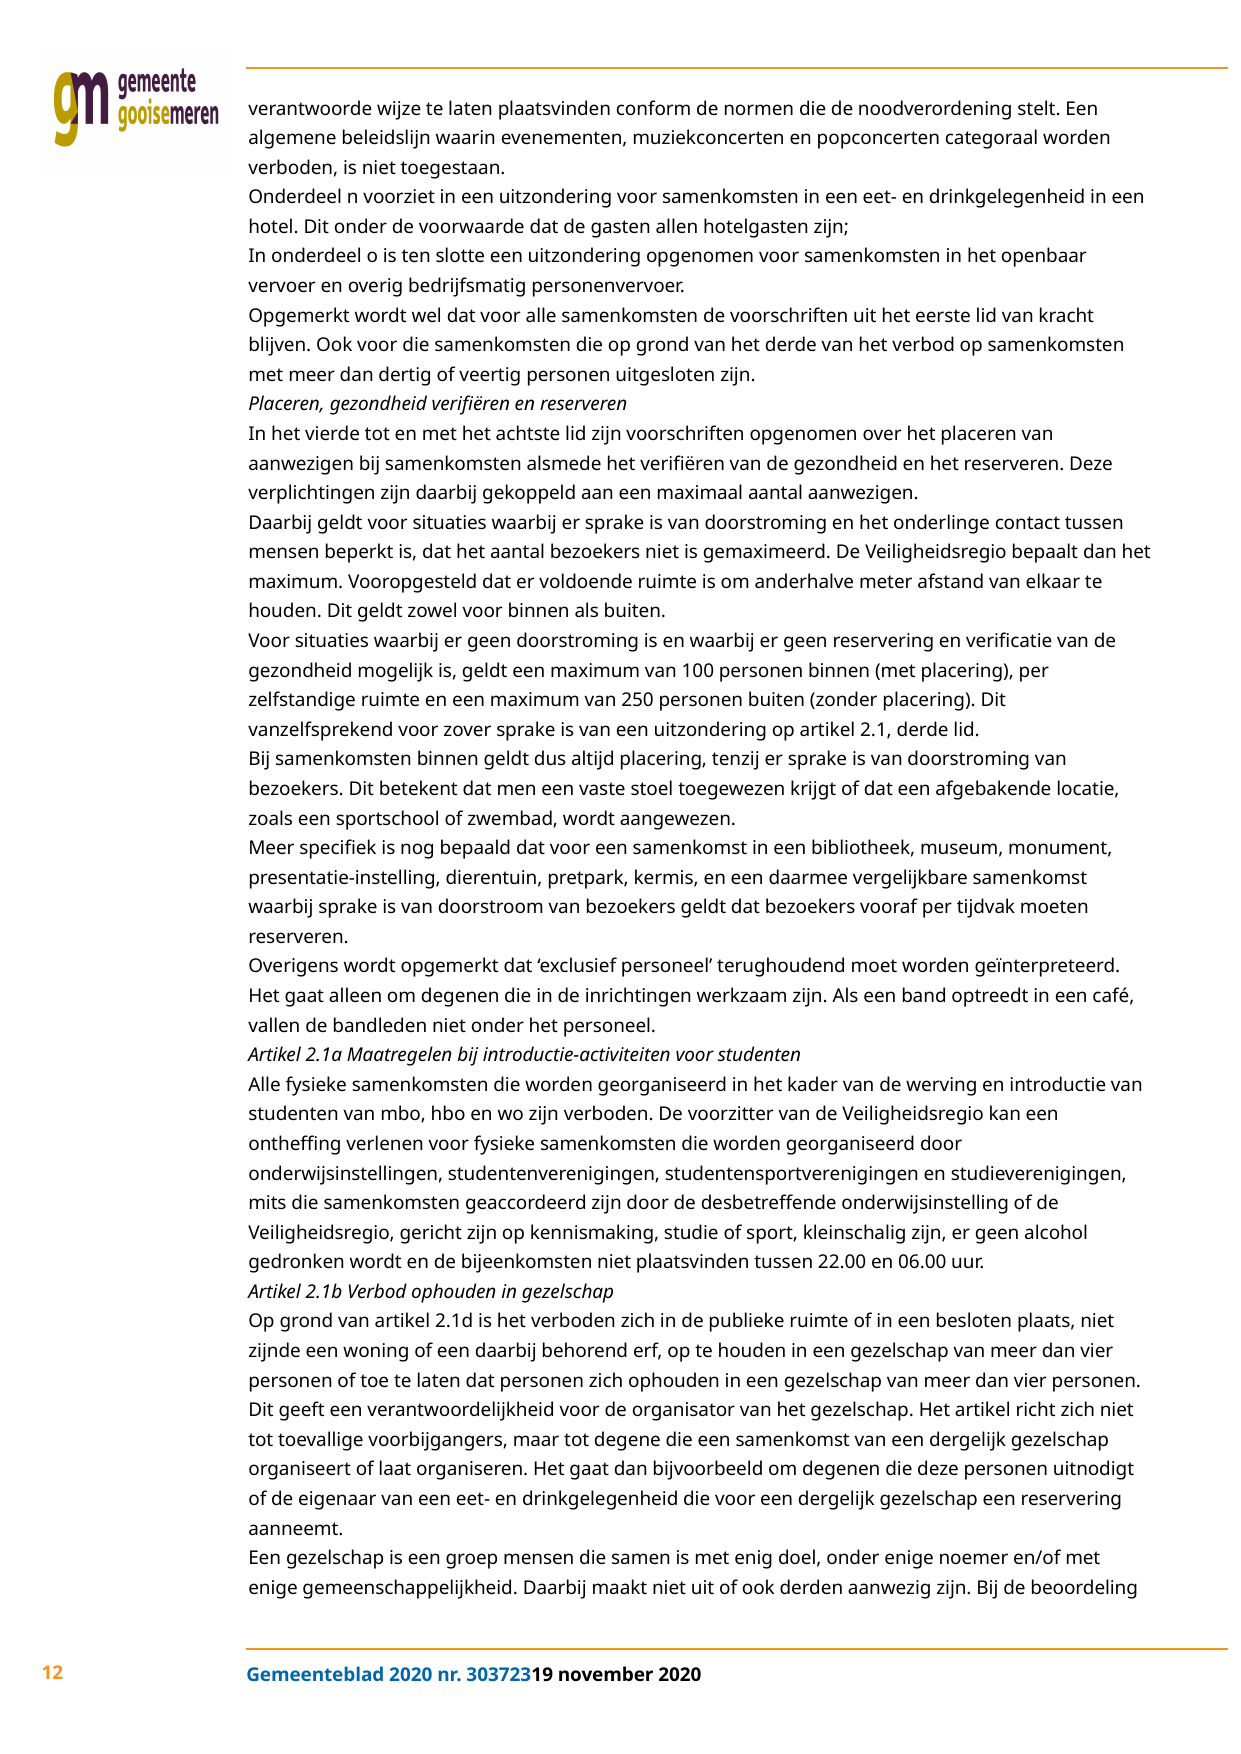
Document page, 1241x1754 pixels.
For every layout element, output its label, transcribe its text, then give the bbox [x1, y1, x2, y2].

text Bij samenkomsten binnen geldt dus altijd placering, tenzij er sprake is van doorstroming van bezoekers. Dit betekent dat men een vaste stoel toegewezen krijgt of dat een afgebakende locatie, zoals een sportschool of zwembad, wordt aangewezen. [248, 746, 1152, 831]
text Onderdeel n voorziet in een uitzondering voor samenkomsten in een eet- en drinkgelegenheid in een hotel. Dit onder de voorwaarde dat de gasten allen hotelgasten zijn; [248, 183, 1152, 239]
text verantwoorde wijze te laten plaatsvinden conform de normen die de noodverordening stelt. Een algemene beleidslijn waarin evenementen, muziekconcerten en popconcerten categoraal worden verboden, is niet toegestaan. [248, 95, 1152, 180]
text In onderdeel o is ten slotte een uitzondering opgenomen voor samenkomsten in het openbaar vervoer en overig bedrijfsmatig personenvervoer. [248, 243, 1152, 298]
text Meer specifiek is nog bepaald dat voor een samenkomst in een bibliotheek, museum, monument, presentatie-instelling, dierentuin, pretpark, kermis, en een daarmee vergelijkbare samenkomst waarbij sprake is van doorstroom van bezoekers geldt dat bezoekers vooraf per tijdvak moeten reserveren. [248, 834, 1152, 949]
text Artikel 2.1a Maatregelen bij introductie-activiteiten voor studenten [248, 1041, 1152, 1067]
text Daarbij geldt voor situaties waarbij er sprake is van doorstroming en het onderlinge contact tussen mensen beperkt is, dat het aantal bezoekers niet is gemaximeerd. De Veiligheidsregio bepaalt dan het maximum. Vooropgesteld dat er voldoende ruimte is om anderhalve meter afstand van elkaar te houden. Dit geldt zowel voor binnen als buiten. [248, 509, 1152, 623]
picture [41, 47, 231, 172]
text Alle fysieke samenkomsten die worden georganiseerd in het kader van de werving en introductie van studenten van mbo, hbo en wo zijn verboden. De voorzitter van de Veiligheidsregio kan een ontheffing verlenen voor fysieke samenkomsten die worden georganiseerd door onderwijsinstellingen, studentenverenigingen, studentensportverenigingen en studieverenigingen, mits die samenkomsten geaccordeerd zijn door de desbetreffende onderwijsinstelling of de Veiligheidsregio, gericht zijn op kennismaking, studie of sport, kleinschalig zijn, er geen alcohol gedronken wordt en de bijeenkomsten niet plaatsvinden tussen 22.00 en 06.00 uur. [248, 1071, 1152, 1274]
text Op grond van artikel 2.1d is het verboden zich in de publieke ruimte of in een besloten plaats, niet zijnde een woning of een daarbij behorend erf, op te houden in een gezelschap van meer dan vier personen of toe te laten dat personen zich ophouden in een gezelschap van meer dan vier personen. Dit geeft een verantwoordelijkheid voor de organisator van het gezelschap. Het artikel richt zich niet tot toevallige voorbijgangers, maar tot degene die een samenkomst van een dergelijk gezelschap organiseert of laat organiseren. Het gaat dan bijvoorbeeld om degenen die deze personen uitnodigt of de eigenaar van een eet- en drinkgelegenheid die voor een dergelijk gezelschap een reservering aanneemt. [248, 1308, 1152, 1541]
text Opgemerkt wordt wel dat voor alle samenkomsten de voorschriften uit het eerste lid van kracht blijven. Ook voor die samenkomsten die op grond van het derde van het verbod op samenkomsten met meer dan dertig of veertig personen uitgesloten zijn. [248, 302, 1152, 387]
text In het vierde tot en met het achtste lid zijn voorschriften opgenomen over het placeren van aanwezigen bij samenkomsten alsmede het verifiëren van de gezondheid en het reserveren. Deze verplichtingen zijn daarbij gekoppeld aan een maximaal aantal aanwezigen. [248, 420, 1152, 505]
text Artikel 2.1b Verbod ophouden in gezelschap [248, 1278, 1152, 1304]
text Een gezelschap is een groep mensen die samen is met enig doel, onder enige noemer en/of met enige gemeenschappelijkheid. Daarbij maakt niet uit of ook derden aanwezig zijn. Bij de beoordeling [248, 1544, 1152, 1600]
text Overigens wordt opgemerkt dat ‘exclusief personeel’ terughoudend moet worden geïnterpreteerd. Het gaat alleen om degenen die in de inrichtingen werkzaam zijn. Als een band optreedt in een café, vallen de bandleden niet onder het personeel. [248, 953, 1152, 1038]
text Voor situaties waarbij er geen doorstroming is en waarbij er geen reservering en verificatie van de gezondheid mogelijk is, geldt een maximum van 100 personen binnen (met placering), per zelfstandige ruimte en een maximum van 250 personen buiten (zonder placering). Dit vanzelfsprekend voor zover sprake is van een uitzondering op artikel 2.1, derde lid. [248, 627, 1152, 742]
text Placeren, gezondheid verifiëren en reserveren [248, 391, 1152, 416]
